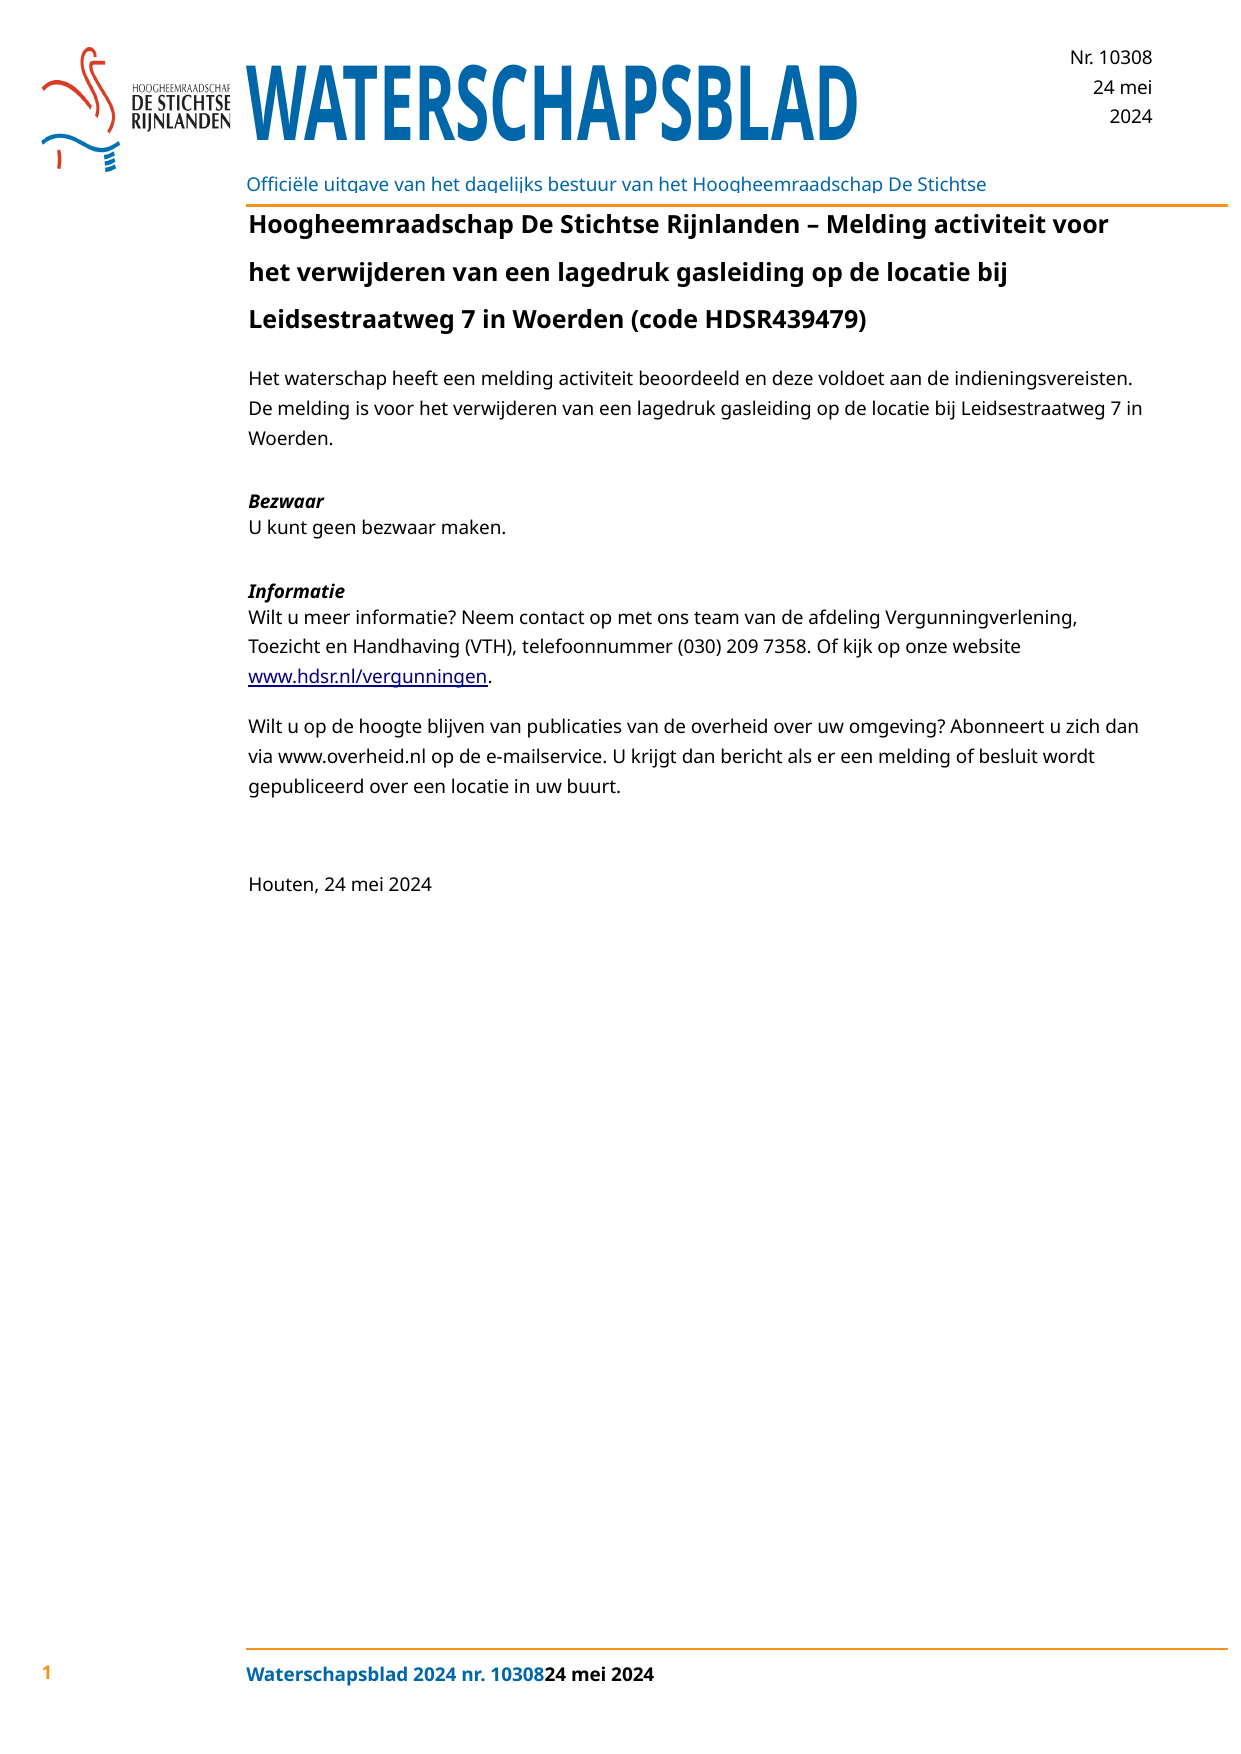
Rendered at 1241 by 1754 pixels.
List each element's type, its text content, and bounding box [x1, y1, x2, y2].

text Hoogheemraadschap De Stichtse Rijnlanden – Melding activiteit voor het verwijderen van een lagedruk gasleiding op de locatie bij Leidsestraatweg 7 in Woerden (code HDSR439479) [248, 207, 1152, 336]
picture [41, 47, 231, 172]
text U kunt geen bezwaar maken. [248, 514, 1152, 540]
text Het waterschap heeft een melding activiteit beoordeeld en deze voldoet aan de indieningsvereisten. De melding is voor het verwijderen van een lagedruk gasleiding op de locatie bij Leidsestraatweg 7 in Woerden. [248, 366, 1152, 450]
text Wilt u op de hoogte blijven van publicaties van de overheid over uw omgeving? Abonneert u zich dan via www.overheid.nl op de e-mailservice. U krijgt dan bericht als er een melding of besluit wordt gepubliceerd over een locatie in uw buurt. [248, 714, 1152, 798]
text Informatie [248, 578, 1152, 604]
text Bezwaar [248, 489, 1152, 514]
text Wilt u meer informatie? Neem contact op met ons team van de afdeling Vergunningverlening, Toezicht en Handhaving (VTH), telefoonnummer (030) 209 7358. Of kijk op onze website www.hdsr.nl/vergunningen. [248, 604, 1152, 689]
text Houten, 24 mei 2024 [248, 871, 1152, 897]
